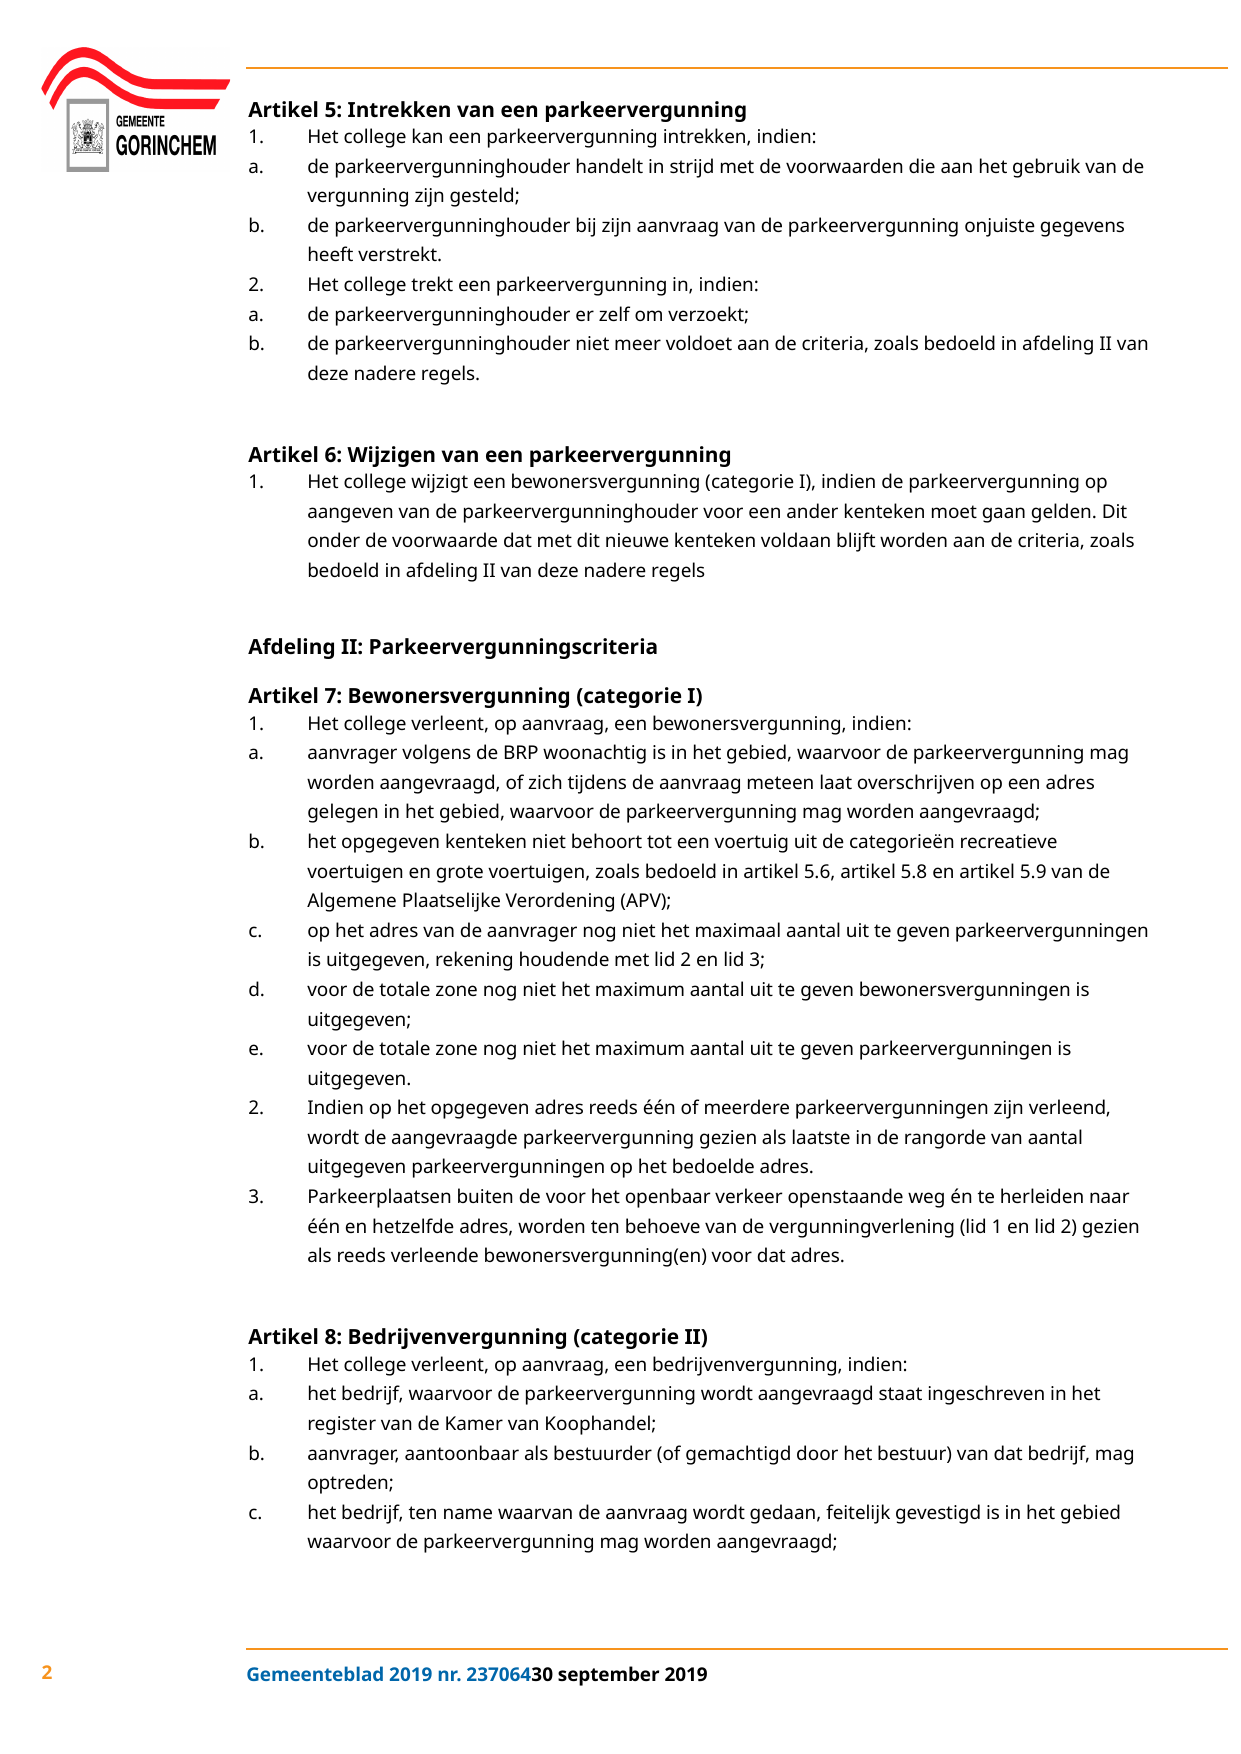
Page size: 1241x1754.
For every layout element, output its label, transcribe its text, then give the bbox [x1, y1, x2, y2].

list aanvrager volgens de BRP woonachtig is in het gebied, waarvoor de parkeervergunning mag worden aangevraagd, of zich tijdens de aanvraag meteen laat overschrijven op een adres gelegen in het gebied, waarvoor de parkeervergunning mag worden aangevraagd; [248, 739, 1152, 824]
list Het college verleent, op aanvraag, een bedrijvenvergunning, indien: [248, 1351, 1152, 1377]
list de parkeervergunninghouder er zelf om verzoekt; [248, 301, 1152, 326]
list het bedrijf, waarvoor de parkeervergunning wordt aangevraagd staat ingeschreven in het register van de Kamer van Koophandel; [248, 1381, 1152, 1436]
list aanvrager, aantoonbaar als bestuurder (of gemachtigd door het bestuur) van dat bedrijf, mag optreden; [248, 1440, 1152, 1495]
picture [41, 47, 231, 172]
list Het college wijzigt een bewonersvergunning (categorie I), indien de parkeervergunning op aangeven van de parkeervergunninghouder voor een ander kenteken moet gaan gelden. Dit onder de voorwaarde dat met dit nieuwe kenteken voldaan blijft worden aan de criteria, zoals bedoeld in afdeling II van deze nadere regels [248, 468, 1152, 583]
list Het college verleent, op aanvraag, een bewonersvergunning, indien: [248, 710, 1152, 736]
text Afdeling II: Parkeervergunningscriteria [248, 632, 1152, 661]
list Het college kan een parkeervergunning intrekken, indien: [248, 123, 1152, 149]
list Indien op het opgegeven adres reeds één of meerdere parkeervergunningen zijn verleend, wordt de aangevraagde parkeervergunning gezien als laatste in de rangorde van aantal uitgegeven parkeervergunningen op het bedoelde adres. [248, 1094, 1152, 1179]
list voor de totale zone nog niet het maximum aantal uit te geven bewonersvergunningen is uitgegeven; [248, 976, 1152, 1032]
list Het college trekt een parkeervergunning in, indien: [248, 271, 1152, 297]
text Artikel 7: Bewonersvergunning (categorie I) [248, 682, 1152, 710]
list de parkeervergunninghouder handelt in strijd met de voorwaarden die aan het gebruik van de vergunning zijn gesteld; [248, 153, 1152, 208]
list voor de totale zone nog niet het maximum aantal uit te geven parkeervergunningen is uitgegeven. [248, 1035, 1152, 1091]
text Artikel 5: Intrekken van een parkeervergunning [248, 95, 1152, 123]
list de parkeervergunninghouder bij zijn aanvraag van de parkeervergunning onjuiste gegevens heeft verstrekt. [248, 212, 1152, 267]
list de parkeervergunninghouder niet meer voldoet aan de criteria, zoals bedoeld in afdeling II van deze nadere regels. [248, 330, 1152, 386]
text Artikel 8: Bedrijvenvergunning (categorie II) [248, 1322, 1152, 1351]
list het bedrijf, ten name waarvan de aanvraag wordt gedaan, feitelijk gevestigd is in het gebied waarvoor de parkeervergunning mag worden aangevraagd; [248, 1499, 1152, 1554]
list op het adres van de aanvrager nog niet het maximaal aantal uit te geven parkeervergunningen is uitgegeven, rekening houdende met lid 2 en lid 3; [248, 917, 1152, 972]
list het opgegeven kenteken niet behoort tot een voertuig uit de categorieën recreatieve voertuigen en grote voertuigen, zoals bedoeld in artikel 5.6, artikel 5.8 en artikel 5.9 van de Algemene Plaatselijke Verordening (APV); [248, 828, 1152, 913]
text Artikel 6: Wijzigen van een parkeervergunning [248, 440, 1152, 468]
list Parkeerplaatsen buiten de voor het openbaar verkeer openstaande weg én te herleiden naar één en hetzelfde adres, worden ten behoeve van de vergunningverlening (lid 1 en lid 2) gezien als reeds verleende bewonersvergunning(en) voor dat adres. [248, 1183, 1152, 1268]
